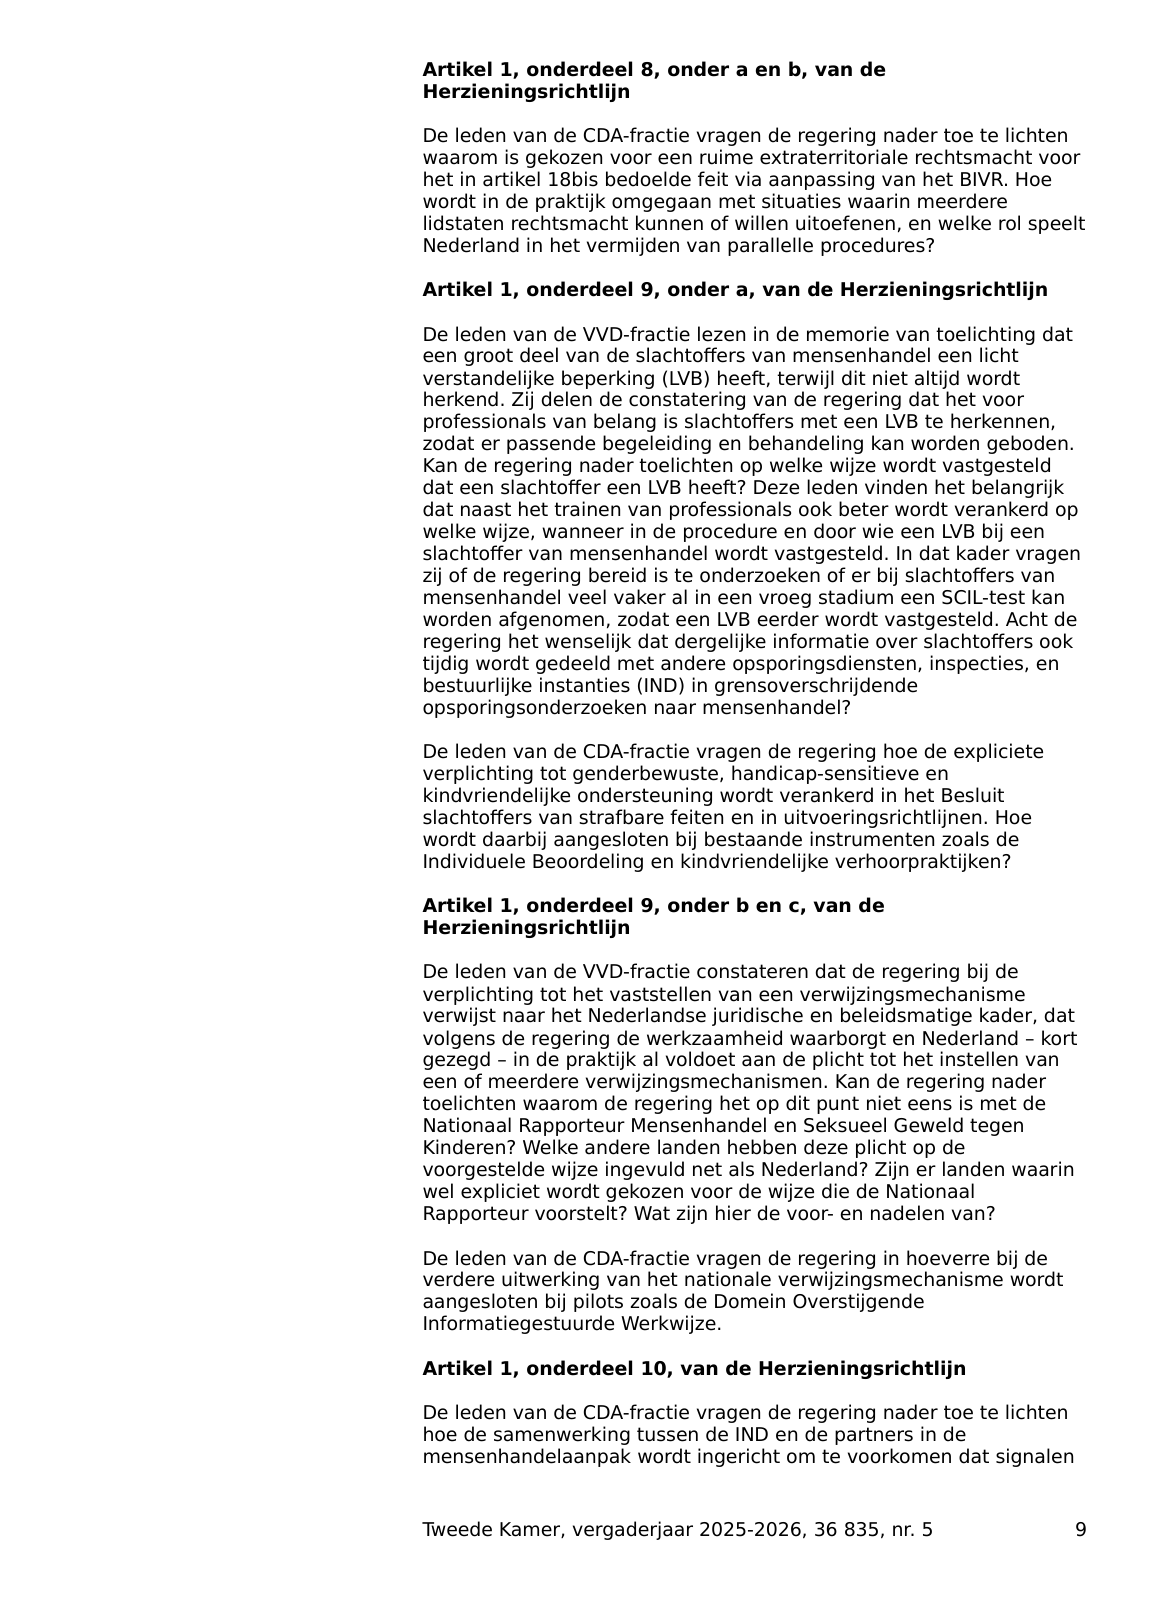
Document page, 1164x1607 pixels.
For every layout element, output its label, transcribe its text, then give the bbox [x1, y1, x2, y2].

text De leden van de CDA-fractie vragen de regering nader toe te lichten waarom is gekozen voor een ruime extraterritoriale rechtsmacht voor het in artikel 18bis bedoelde feit via aanpassing van het BIVR. Hoe wordt in de praktijk omgegaan met situaties waarin meerdere lidstaten rechtsmacht kunnen of willen uitoefenen, en welke rol speelt Nederland in het vermijden van parallelle procedures? [422, 125, 1087, 257]
subtitle Artikel 1, onderdeel 10, van de Herzieningsrichtlijn [422, 1357, 1087, 1379]
subtitle Artikel 1, onderdeel 9, onder a, van de Herzieningsrichtlijn [422, 279, 1087, 301]
text De leden van de VVD-fractie lezen in de memorie van toelichting dat een groot deel van de slachtoffers van mensenhandel een licht verstandelijke beperking (LVB) heeft, terwijl dit niet altijd wordt herkend. Zij delen de constatering van de regering dat het voor professionals van belang is slachtoffers met een LVB te herkennen, zodat er passende begeleiding en behandeling kan worden geboden. Kan de regering nader toelichten op welke wijze wordt vastgesteld dat een slachtoffer een LVB heeft? Deze leden vinden het belangrijk dat naast het trainen van professionals ook beter wordt verankerd op welke wijze, wanneer in de procedure en door wie een LVB bij een slachtoffer van mensenhandel wordt vastgesteld. In dat kader vragen zij of de regering bereid is te onderzoeken of er bij slachtoffers van mensenhandel veel vaker al in een vroeg stadium een SCIL-test kan worden afgenomen, zodat een LVB eerder wordt vastgesteld. Acht de regering het wenselijk dat dergelijke informatie over slachtoffers ook tijdig wordt gedeeld met andere opsporingsdiensten, inspecties, en bestuurlijke instanties (IND) in grensoverschrijdende opsporingsonderzoeken naar mensenhandel? [422, 323, 1087, 719]
text De leden van de VVD-fractie constateren dat de regering bij de verplichting tot het vaststellen van een verwijzingsmechanisme verwijst naar het Nederlandse juridische en beleidsmatige kader, dat volgens de regering de werkzaamheid waarborgt en Nederland – kort gezegd – in de praktijk al voldoet aan de plicht tot het instellen van een of meerdere verwijzingsmechanismen. Kan de regering nader toelichten waarom de regering het op dit punt niet eens is met de Nationaal Rapporteur Mensenhandel en Seksueel Geweld tegen Kinderen? Welke andere landen hebben deze plicht op de voorgestelde wijze ingevuld net als Nederland? Zijn er landen waarin wel expliciet wordt gekozen voor de wijze die de Nationaal Rapporteur voorstelt? Wat zijn hier de voor- en nadelen van? [422, 961, 1087, 1225]
text De leden van de CDA-fractie vragen de regering nader toe te lichten hoe de samenwerking tussen de IND en de partners in de mensenhandelaanpak wordt ingericht om te voorkomen dat signalen [422, 1402, 1087, 1468]
subtitle Artikel 1, onderdeel 9, onder b en c, van de Herzieningsrichtlijn [422, 895, 1087, 939]
text De leden van de CDA-fractie vragen de regering hoe de expliciete verplichting tot genderbewuste, handicap-sensitieve en kindvriendelijke ondersteuning wordt verankerd in het Besluit slachtoffers van strafbare feiten en in uitvoeringsrichtlijnen. Hoe wordt daarbij aangesloten bij bestaande instrumenten zoals de Individuele Beoordeling en kindvriendelijke verhoorpraktijken? [422, 741, 1087, 873]
text De leden van de CDA-fractie vragen de regering in hoeverre bij de verdere uitwerking van het nationale verwijzingsmechanisme wordt aangesloten bij pilots zoals de Domein Overstijgende Informatiegestuurde Werkwijze. [422, 1247, 1087, 1335]
subtitle Artikel 1, onderdeel 8, onder a en b, van de Herzieningsrichtlijn [422, 59, 1087, 103]
